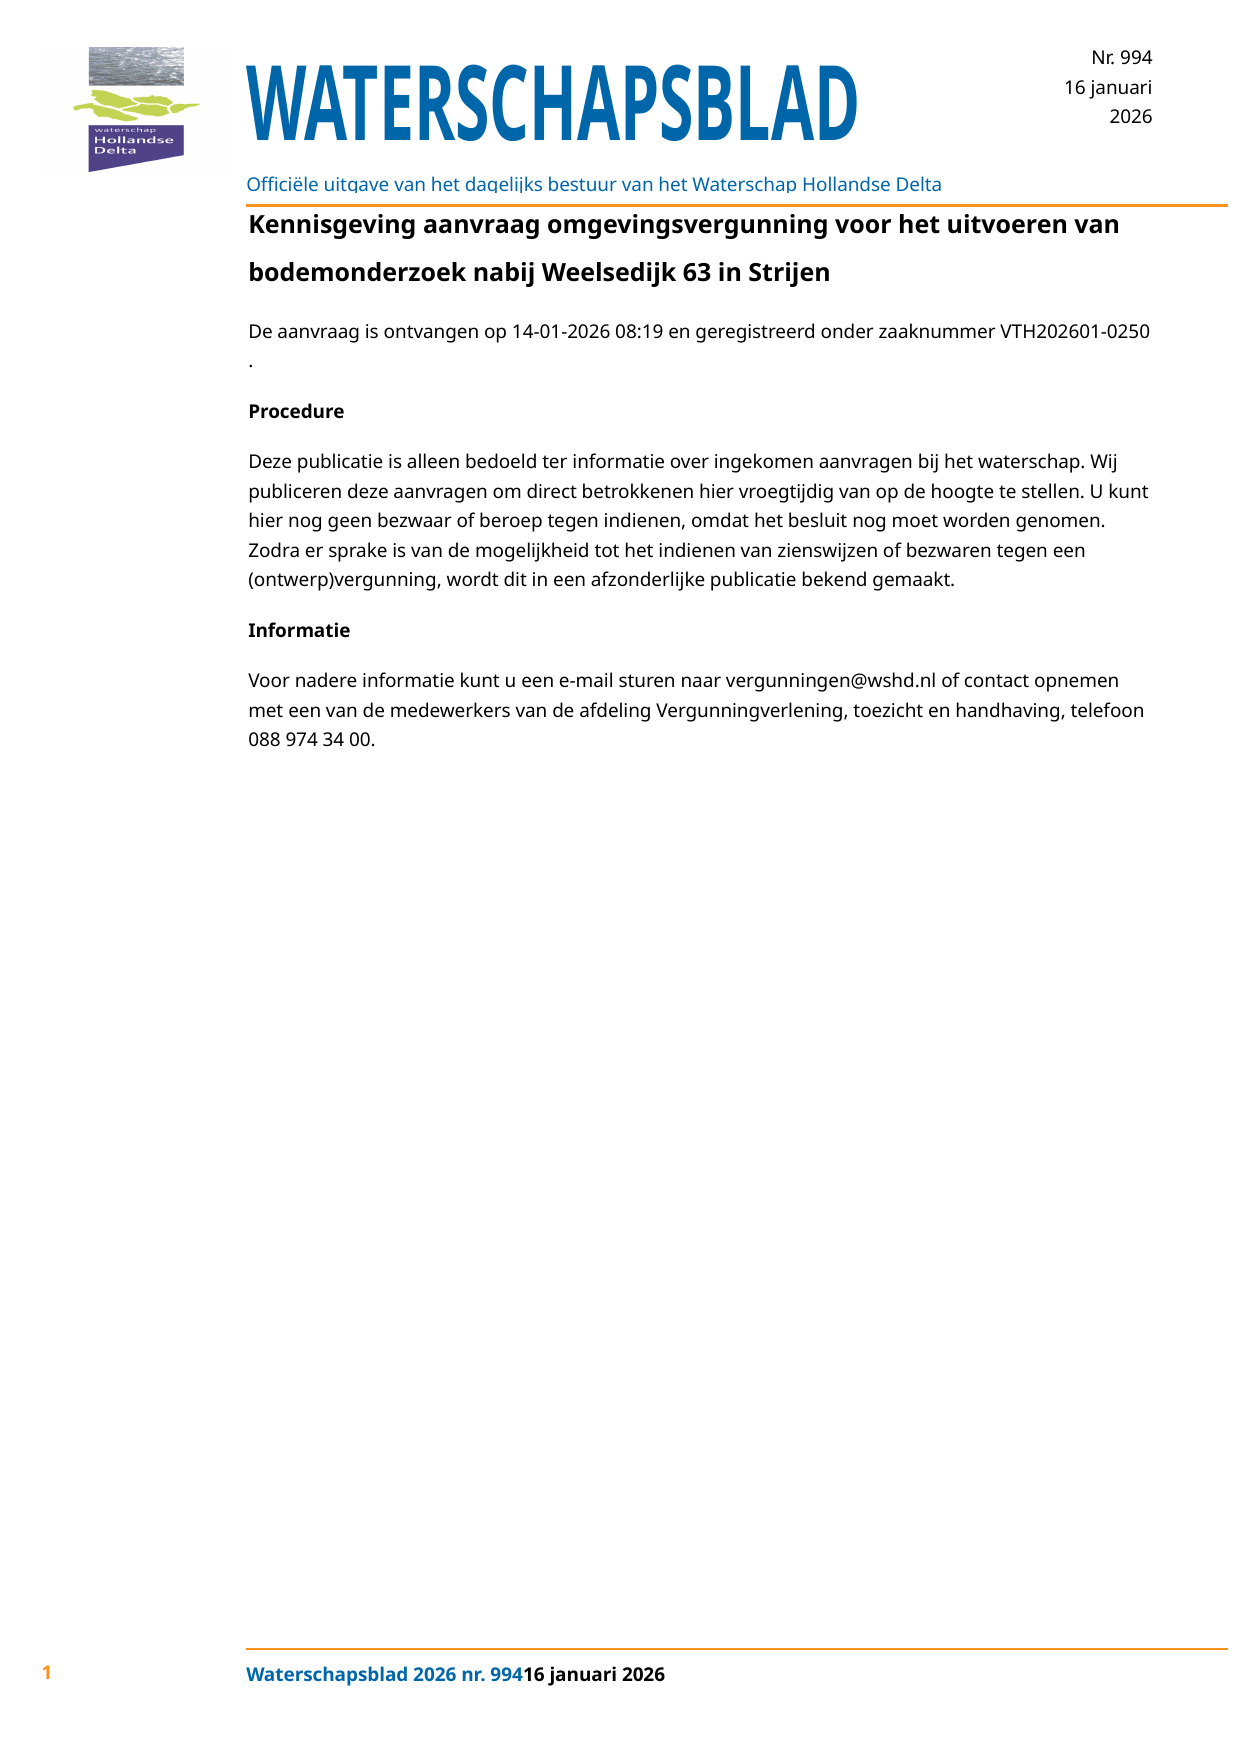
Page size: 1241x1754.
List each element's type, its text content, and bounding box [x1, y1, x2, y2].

text Deze publicatie is alleen bedoeld ter informatie over ingekomen aanvragen bij het waterschap. Wij publiceren deze aanvragen om direct betrokkenen hier vroegtijdig van op de hoogte te stellen. U kunt hier nog geen bezwaar of beroep tegen indienen, omdat het besluit nog moet worden genomen. Zodra er sprake is van de mogelijkheid tot het indienen van zienswijzen of bezwaren tegen een (ontwerp)vergunning, wordt dit in een afzonderlijke publicatie bekend gemaakt. [248, 448, 1152, 592]
text Kennisgeving aanvraag omgevingsvergunning voor het uitvoeren van bodemonderzoek nabij Weelsedijk 63 in Strijen [248, 207, 1152, 288]
text Procedure [248, 398, 1152, 424]
text De aanvraag is ontvangen op 14-01-2026 08:19 en geregistreerd onder zaaknummer VTH202601-0250 . [248, 318, 1152, 373]
text Voor nadere informatie kunt u een e-mail sturen naar vergunningen@wshd.nl of contact opnemen met een van de medewerkers van de afdeling Vergunningverlening, toezicht en handhaving, telefoon 088 974 34 00. [248, 667, 1152, 752]
picture [41, 47, 231, 172]
text Informatie [248, 617, 1152, 643]
